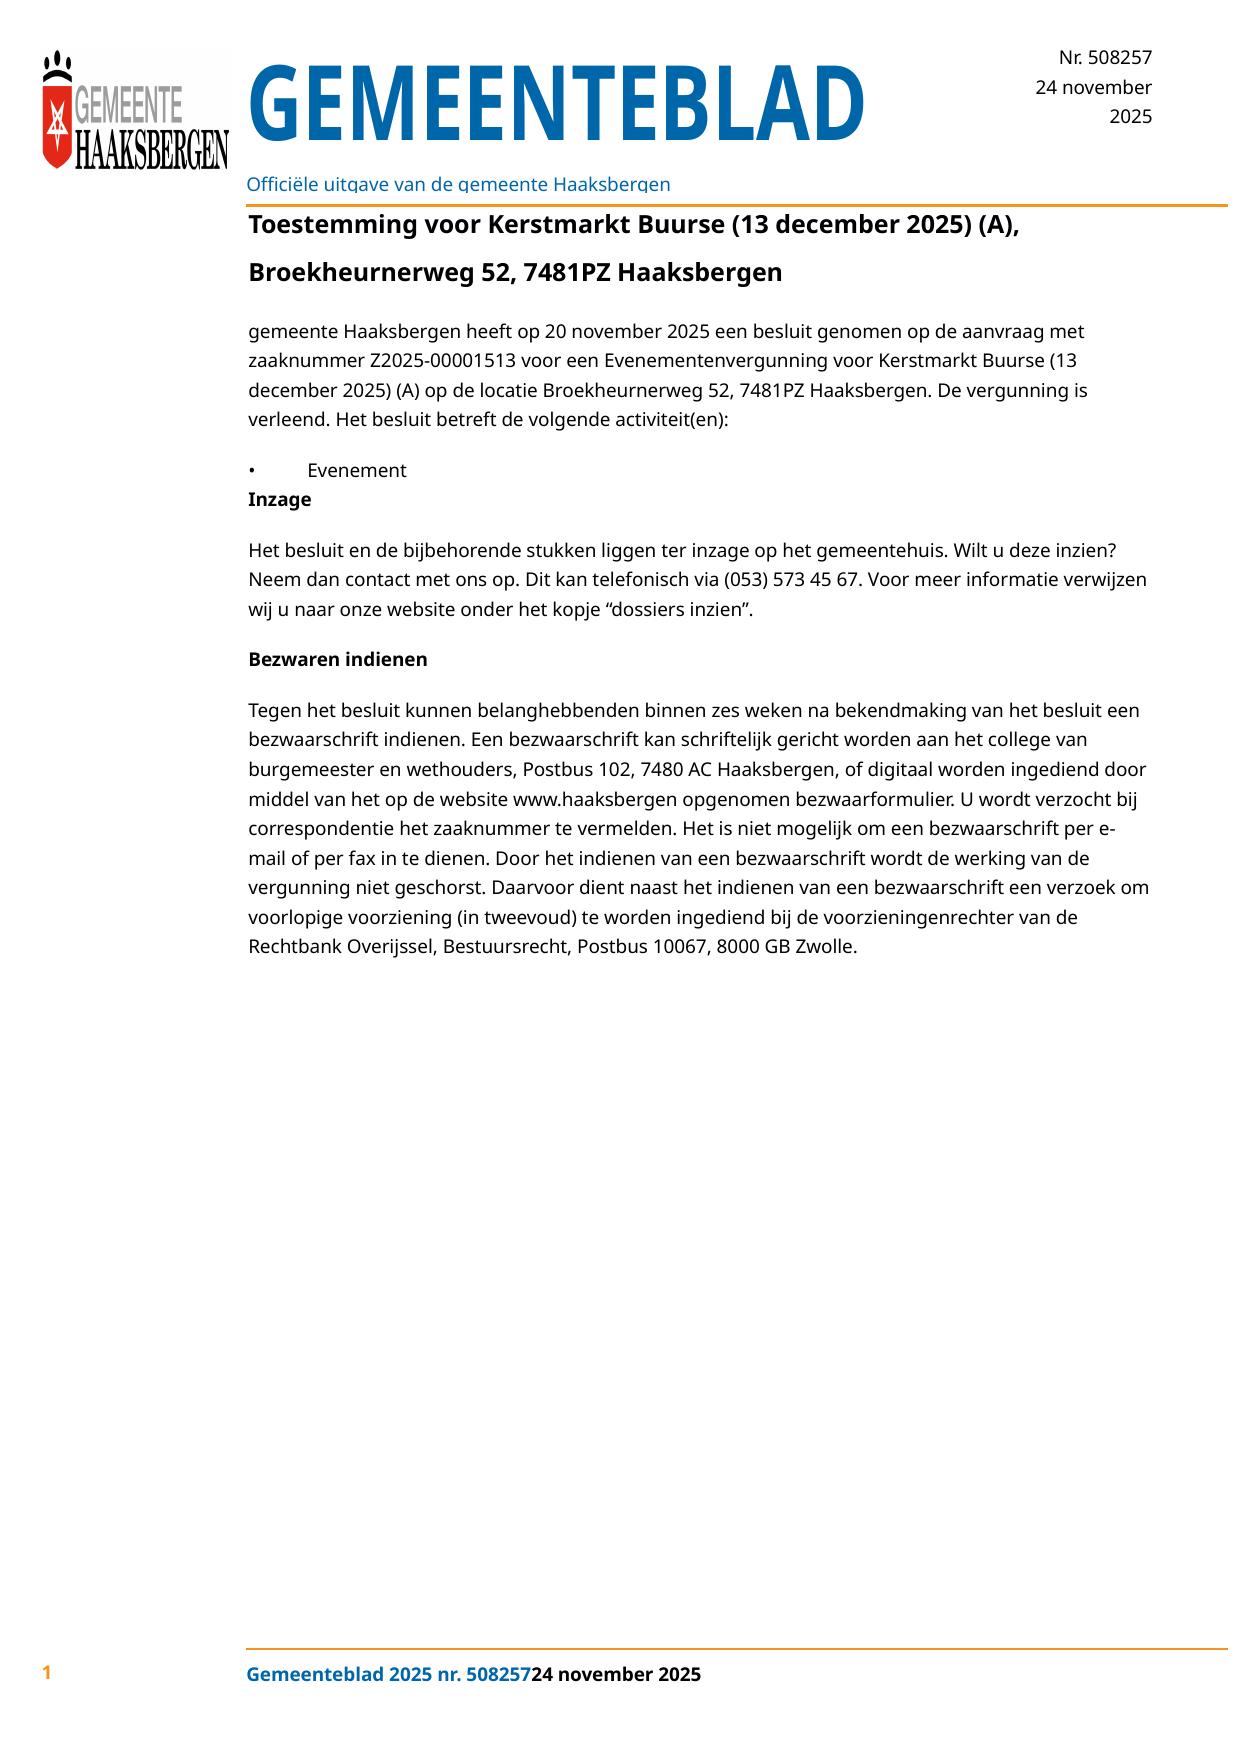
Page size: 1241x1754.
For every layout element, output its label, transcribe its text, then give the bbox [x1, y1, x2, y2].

text Toestemming voor Kerstmarkt Buurse (13 december 2025) (A), Broekheurnerweg 52, 7481PZ Haaksbergen [248, 207, 1152, 288]
text Tegen het besluit kunnen belanghebbenden binnen zes weken na bekendmaking van het besluit een bezwaarschrift indienen. Een bezwaarschrift kan schriftelijk gericht worden aan het college van burgemeester en wethouders, Postbus 102, 7480 AC Haaksbergen, of digitaal worden ingediend door middel van het op de website www.haaksbergen opgenomen bezwaarformulier. U wordt verzocht bij correspondentie het zaaknummer te vermelden. Het is niet mogelijk om een bezwaarschrift per e-mail of per fax in te dienen. Door het indienen van een bezwaarschrift wordt de werking van de vergunning niet geschorst. Daarvoor dient naast het indienen van een bezwaarschrift een verzoek om voorlopige voorziening (in tweevoud) te worden ingediend bij de voorzieningenrechter van de Rechtbank Overijssel, Bestuursrecht, Postbus 10067, 8000 GB Zwolle. [248, 697, 1152, 959]
text Bezwaren indienen [248, 647, 1152, 672]
text gemeente Haaksbergen heeft op 20 november 2025 een besluit genomen op de aanvraag met zaaknummer Z2025-00001513 voor een Evenementenvergunning voor Kerstmarkt Buurse (13 december 2025) (A) op de locatie Broekheurnerweg 52, 7481PZ Haaksbergen. De vergunning is verleend. Het besluit betreft de volgende activiteit(en): [248, 318, 1152, 432]
picture [41, 47, 231, 172]
text Het besluit en de bijbehorende stukken liggen ter inzage op het gemeentehuis. Wilt u deze inzien? Neem dan contact met ons op. Dit kan telefonisch via (053) 573 45 67. Voor meer informatie verwijzen wij u naar onze website onder het kopje “dossiers inzien”. [248, 537, 1152, 622]
text Inzage [248, 487, 1152, 512]
list Evenement [248, 457, 1152, 483]
